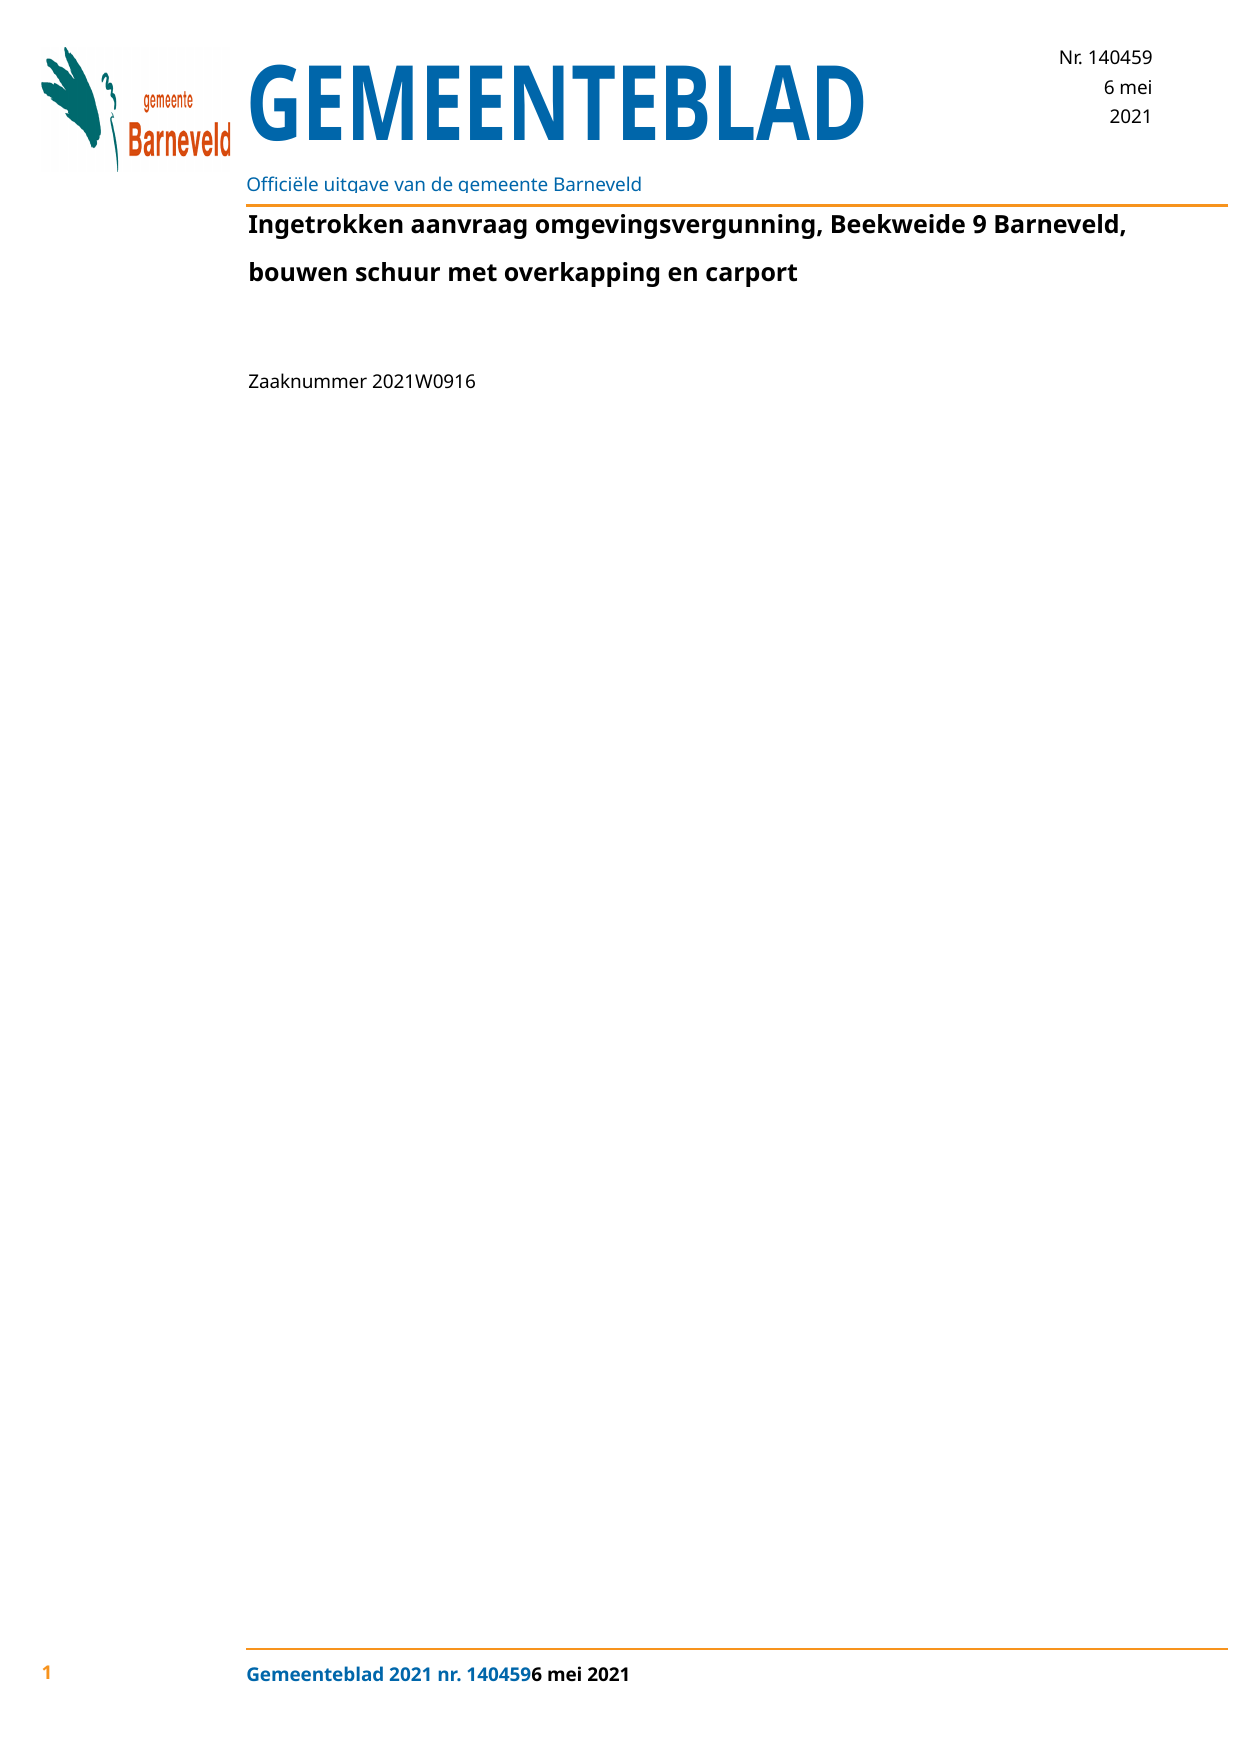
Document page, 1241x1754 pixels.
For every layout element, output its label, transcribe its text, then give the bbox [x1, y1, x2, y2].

text Ingetrokken aanvraag omgevingsvergunning, Beekweide 9 Barneveld, bouwen schuur met overkapping en carport [248, 207, 1152, 288]
text Zaaknummer 2021W0916 [248, 368, 1152, 394]
picture [41, 47, 231, 172]
